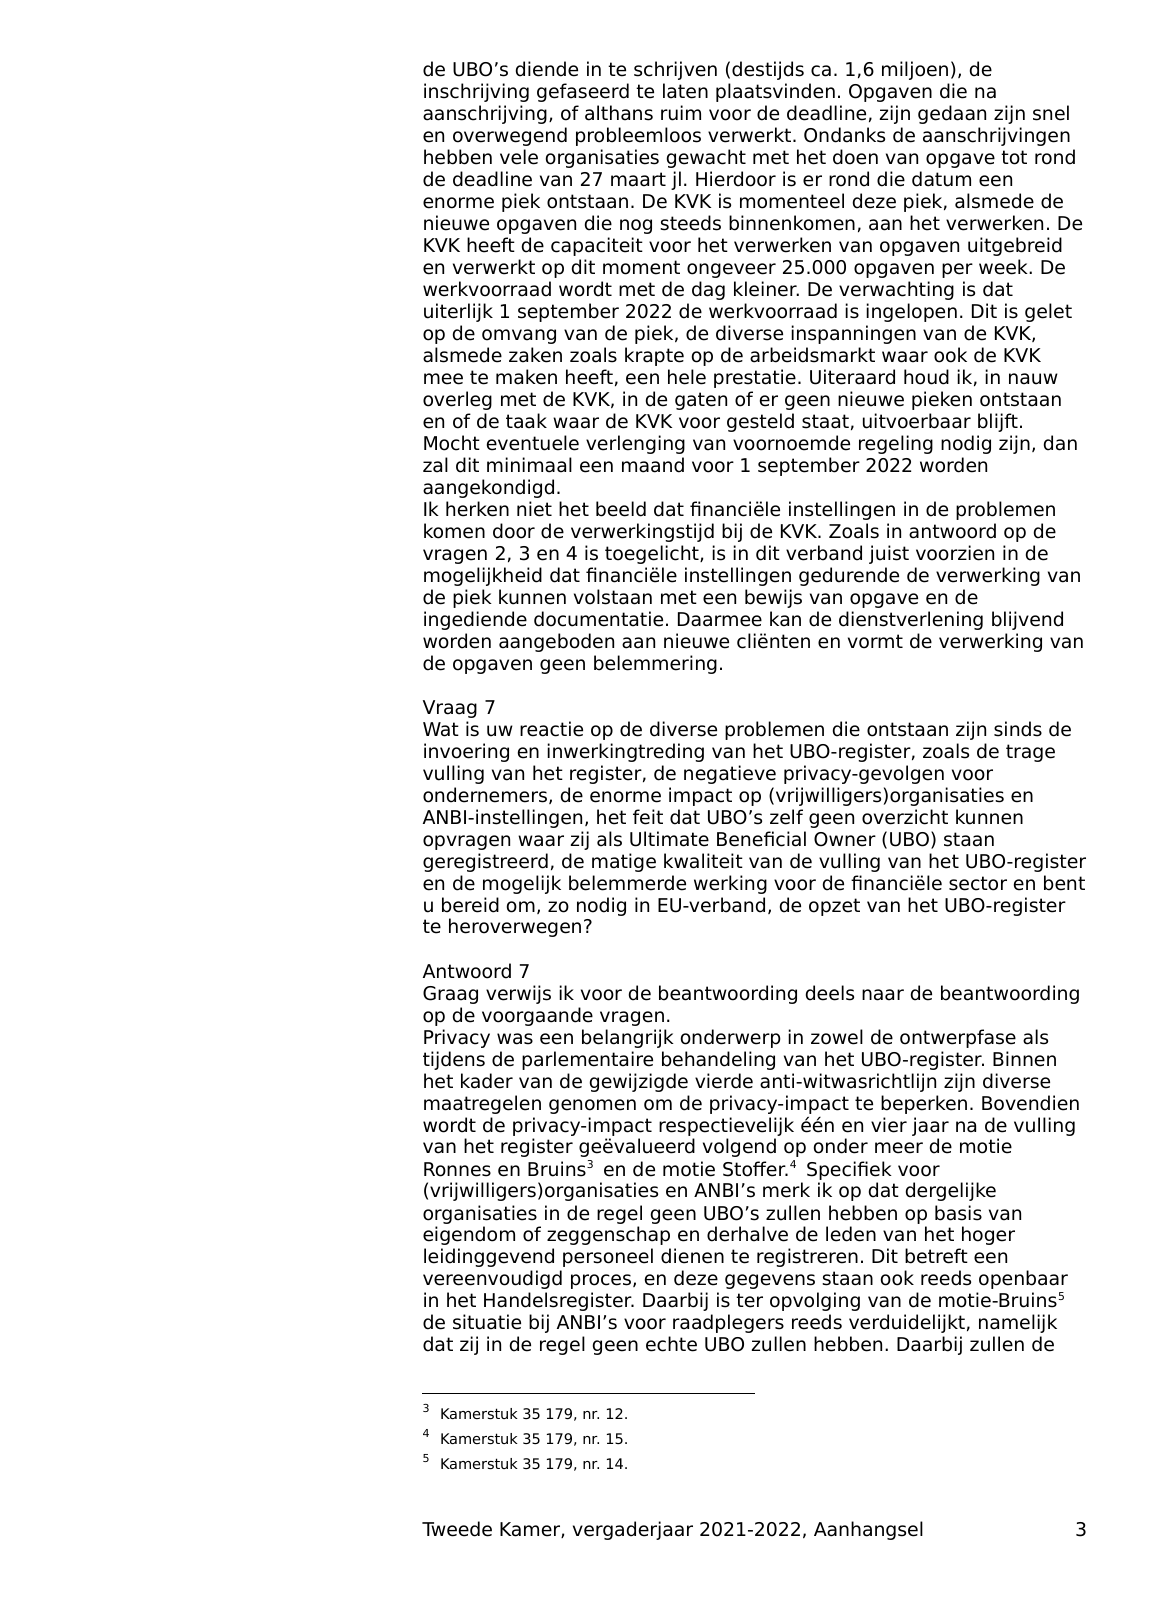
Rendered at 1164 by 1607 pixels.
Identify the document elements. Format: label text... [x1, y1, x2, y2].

text Vraag 7 [422, 697, 1087, 719]
text Privacy was een belangrijk onderwerp in zowel de ontwerpfase als tijdens de parlementaire behandeling van het UBO-register. Binnen het kader van de gewijzigde vierde anti-witwasrichtlijn zijn diverse maatregelen genomen om de privacy-impact te beperken. Bovendien wordt de privacy-impact respectievelijk één en vier jaar na de vulling van het register geëvalueerd volgend op onder meer de motie Ronnes en Bruins en de motie Stoffer. Specifiek voor (vrijwilligers)organisaties en ANBI’s merk ik op dat dergelijke organisaties in de regel geen UBO’s zullen hebben op basis van eigendom of zeggenschap en derhalve de leden van het hoger leidinggevend personeel dienen te registreren. Dit betreft een vereenvoudigd proces, en deze gegevens staan ook reeds openbaar in het Handelsregister. Daarbij is ter opvolging van de motie-Bruins de situatie bij ANBI’s voor raadplegers reeds verduidelijkt, namelijk dat zij in de regel geen echte UBO zullen hebben. Daarbij zullen de [422, 1027, 1087, 1356]
text Antwoord 7 [422, 961, 1087, 983]
text Kamerstuk 35 179, nr. 15. [422, 1427, 1087, 1449]
text de UBO’s diende in te schrijven (destijds ca. 1,6 miljoen), de inschrijving gefaseerd te laten plaatsvinden. Opgaven die na aanschrijving, of althans ruim voor de deadline, zijn gedaan zijn snel en overwegend probleemloos verwerkt. Ondanks de aanschrijvingen hebben vele organisaties gewacht met het doen van opgave tot rond de deadline van 27 maart jl. Hierdoor is er rond die datum een enorme piek ontstaan. De KVK is momenteel deze piek, alsmede de nieuwe opgaven die nog steeds binnenkomen, aan het verwerken. De KVK heeft de capaciteit voor het verwerken van opgaven uitgebreid en verwerkt op dit moment ongeveer 25.000 opgaven per week. De werkvoorraad wordt met de dag kleiner. De verwachting is dat uiterlijk 1 september 2022 de werkvoorraad is ingelopen. Dit is gelet op de omvang van de piek, de diverse inspanningen van de KVK, alsmede zaken zoals krapte op de arbeidsmarkt waar ook de KVK mee te maken heeft, een hele prestatie. Uiteraard houd ik, in nauw overleg met de KVK, in de gaten of er geen nieuwe pieken ontstaan en of de taak waar de KVK voor gesteld staat, uitvoerbaar blijft. Mocht eventuele verlenging van voornoemde regeling nodig zijn, dan zal dit minimaal een maand voor 1 september 2022 worden aangekondigd. [422, 59, 1087, 499]
text Kamerstuk 35 179, nr. 14. [422, 1452, 1087, 1474]
text Wat is uw reactie op de diverse problemen die ontstaan zijn sinds de invoering en inwerkingtreding van het UBO-register, zoals de trage vulling van het register, de negatieve privacy-gevolgen voor ondernemers, de enorme impact op (vrijwilligers)organisaties en ANBI-instellingen, het feit dat UBO’s zelf geen overzicht kunnen opvragen waar zij als Ultimate Beneficial Owner (UBO) staan geregistreerd, de matige kwaliteit van de vulling van het UBO-register en de mogelijk belemmerde werking voor de financiële sector en bent u bereid om, zo nodig in EU-verband, de opzet van het UBO-register te heroverwegen? [422, 719, 1087, 938]
text Kamerstuk 35 179, nr. 12. [422, 1402, 1087, 1424]
text Graag verwijs ik voor de beantwoording deels naar de beantwoording op de voorgaande vragen. [422, 983, 1087, 1027]
text Ik herken niet het beeld dat financiële instellingen in de problemen komen door de verwerkingstijd bij de KVK. Zoals in antwoord op de vragen 2, 3 en 4 is toegelicht, is in dit verband juist voorzien in de mogelijkheid dat financiële instellingen gedurende de verwerking van de piek kunnen volstaan met een bewijs van opgave en de ingediende documentatie. Daarmee kan de dienstverlening blijvend worden aangeboden aan nieuwe cliënten en vormt de verwerking van de opgaven geen belemmering. [422, 499, 1087, 674]
